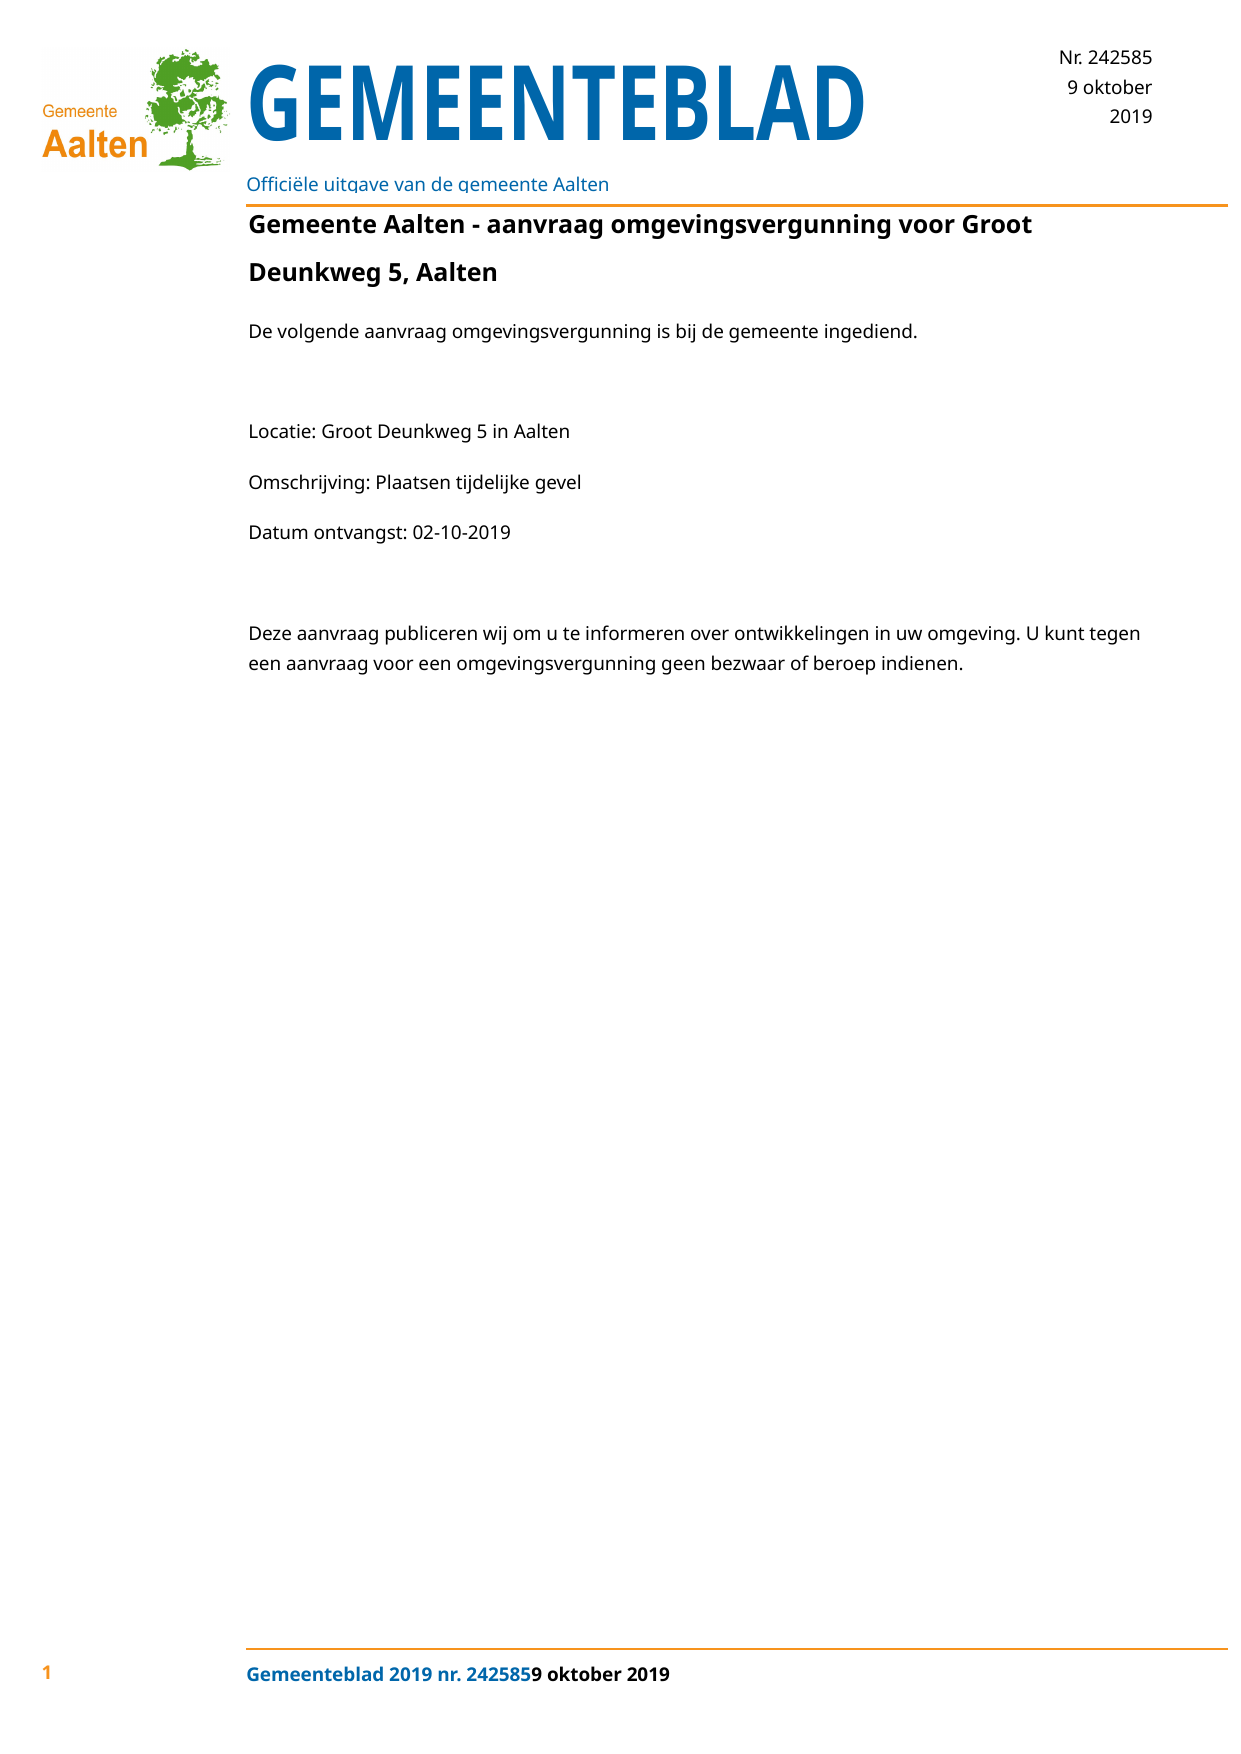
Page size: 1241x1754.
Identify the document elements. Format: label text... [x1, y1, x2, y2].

text Datum ontvangst: 02-10-2019 [248, 519, 1152, 545]
picture [41, 47, 231, 172]
text Locatie: Groot Deunkweg 5 in Aalten [248, 419, 1152, 444]
text Omschrijving: Plaatsen tijdelijke gevel [248, 469, 1152, 495]
text De volgende aanvraag omgevingsvergunning is bij de gemeente ingediend. [248, 318, 1152, 344]
text Deze aanvraag publiceren wij om u te informeren over ontwikkelingen in uw omgeving. U kunt tegen een aanvraag voor een omgevingsvergunning geen bezwaar of beroep indienen. [248, 620, 1152, 676]
text Gemeente Aalten - aanvraag omgevingsvergunning voor Groot Deunkweg 5, Aalten [248, 207, 1152, 288]
